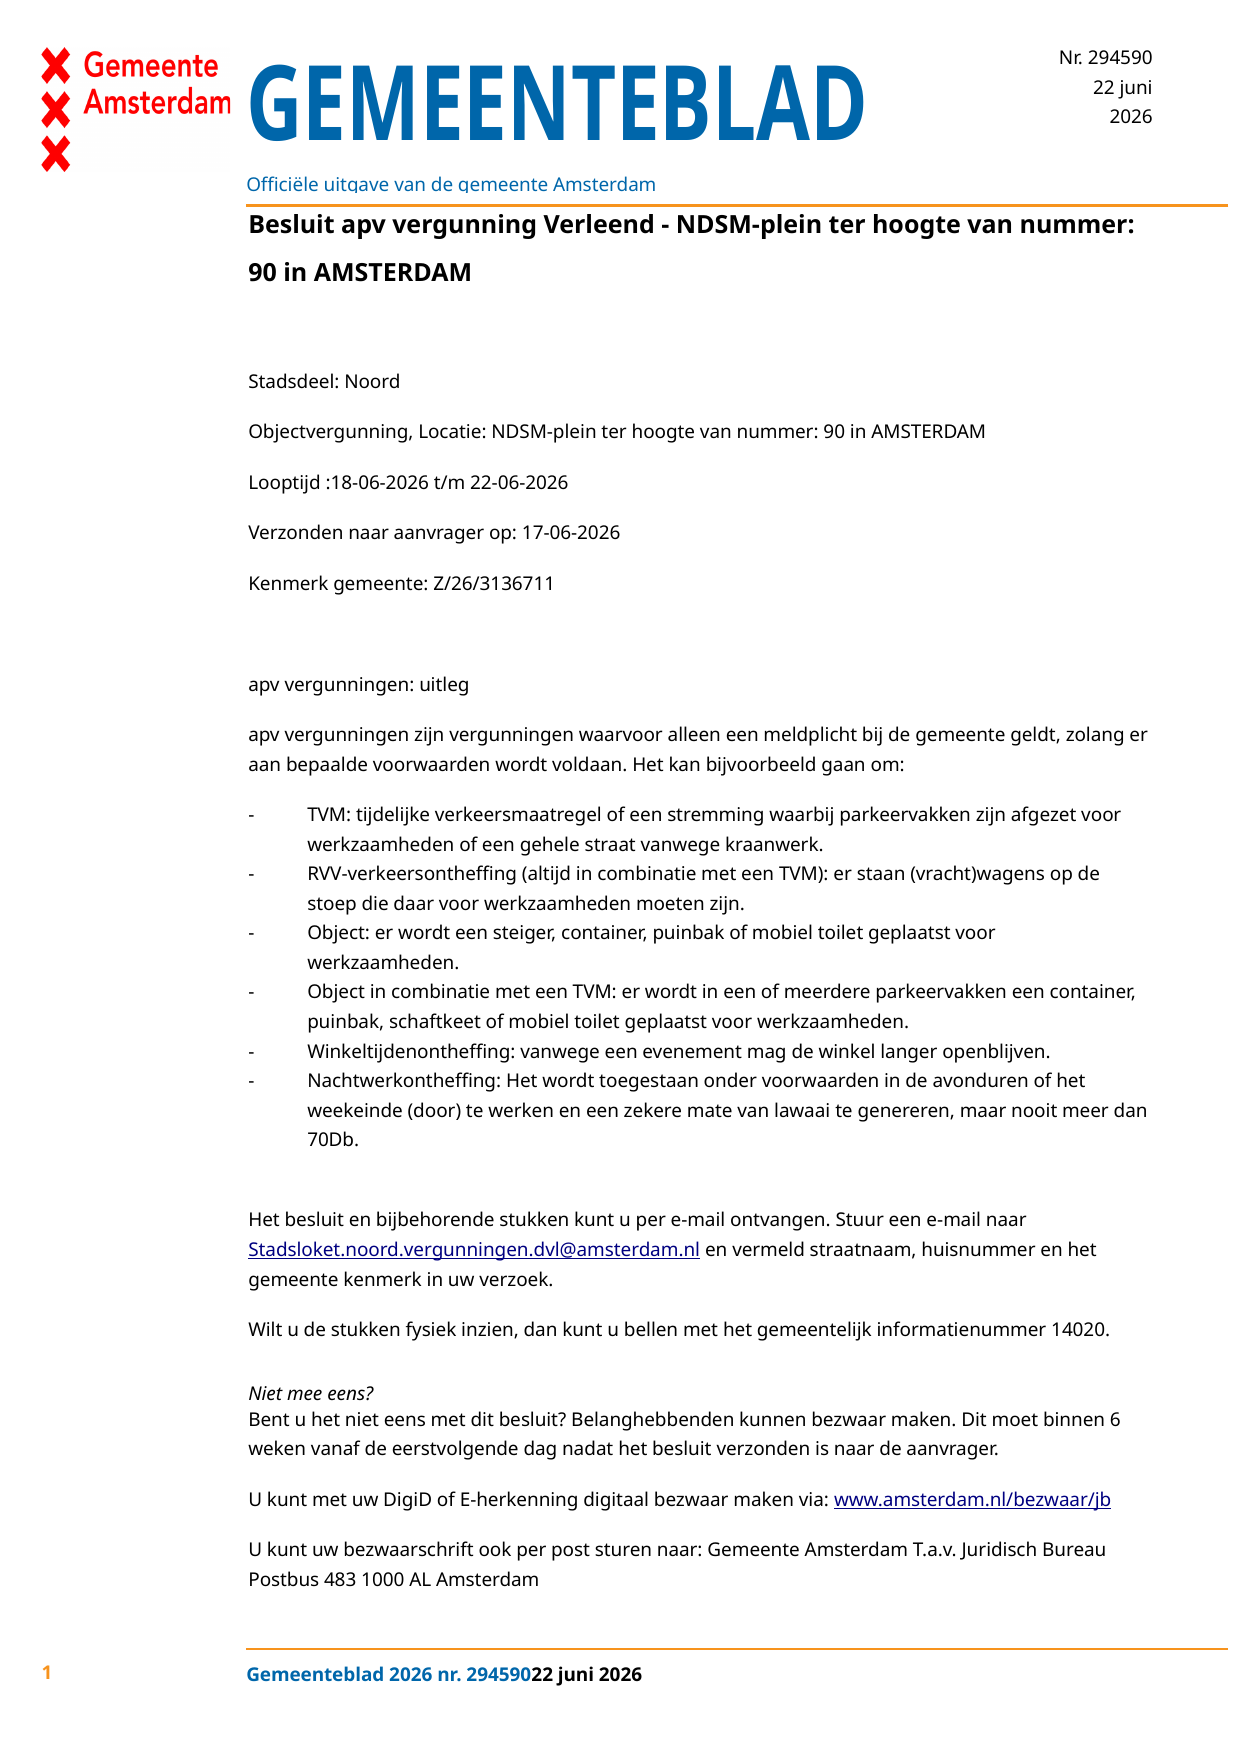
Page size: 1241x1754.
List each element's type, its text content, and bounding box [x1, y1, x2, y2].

text U kunt met uw DigiD of E-herkenning digitaal bezwaar maken via: www.amsterdam.nl/bezwaar/jb [248, 1486, 1152, 1512]
list TVM: tijdelijke verkeersmaatregel of een stremming waarbij parkeervakken zijn afgezet voor werkzaamheden of een gehele straat vanwege kraanwerk. [248, 801, 1152, 857]
text Objectvergunning, Locatie: NDSM-plein ter hoogte van nummer: 90 in AMSTERDAM [248, 419, 1152, 444]
text Stadsdeel: Noord [248, 368, 1152, 394]
text Looptijd :18-06-2026 t/m 22-06-2026 [248, 469, 1152, 495]
list Nachtwerkontheffing: Het wordt toegestaan onder voorwaarden in de avonduren of het weekeinde (door) te werken en een zekere mate van lawaai te genereren, maar nooit meer dan 70Db. [248, 1067, 1152, 1152]
list Object: er wordt een steiger, container, puinbak of mobiel toilet geplaatst voor werkzaamheden. [248, 919, 1152, 975]
text Kenmerk gemeente: Z/26/3136711 [248, 570, 1152, 596]
text Niet mee eens? [248, 1380, 1152, 1406]
list Object in combinatie met een TVM: er wordt in een of meerdere parkeervakken een container, puinbak, schaftkeet of mobiel toilet geplaatst voor werkzaamheden. [248, 979, 1152, 1034]
text Wilt u de stukken fysiek inzien, dan kunt u bellen met het gemeentelijk informatienummer 14020. [248, 1316, 1152, 1342]
text Verzonden naar aanvrager op: 17-06-2026 [248, 519, 1152, 545]
text apv vergunningen: uitleg [248, 671, 1152, 697]
text Het besluit en bijbehorende stukken kunt u per e-mail ontvangen. Stuur een e-mail naar Stadsloket.noord.vergunningen.dvl@amsterdam.nl en vermeld straatnaam, huisnummer en het gemeente kenmerk in uw verzoek. [248, 1207, 1152, 1292]
picture [41, 47, 231, 172]
list RVV-verkeersontheffing (altijd in combinatie met een TVM): er staan (vracht)wagens op de stoep die daar voor werkzaamheden moeten zijn. [248, 860, 1152, 916]
list Winkeltijdenontheffing: vanwege een evenement mag de winkel langer openblijven. [248, 1038, 1152, 1064]
text Besluit apv vergunning Verleend - NDSM-plein ter hoogte van nummer: 90 in AMSTERDAM [248, 207, 1152, 288]
text apv vergunningen zijn vergunningen waarvoor alleen een meldplicht bij de gemeente geldt, zolang er aan bepaalde voorwaarden wordt voldaan. Het kan bijvoorbeeld gaan om: [248, 721, 1152, 777]
text U kunt uw bezwaarschrift ook per post sturen naar: Gemeente Amsterdam T.a.v. Juridisch Bureau Postbus 483 1000 AL Amsterdam [248, 1536, 1152, 1592]
text Bent u het niet eens met dit besluit? Belanghebbenden kunnen bezwaar maken. Dit moet binnen 6 weken vanaf de eerstvolgende dag nadat het besluit verzonden is naar de aanvrager. [248, 1406, 1152, 1461]
